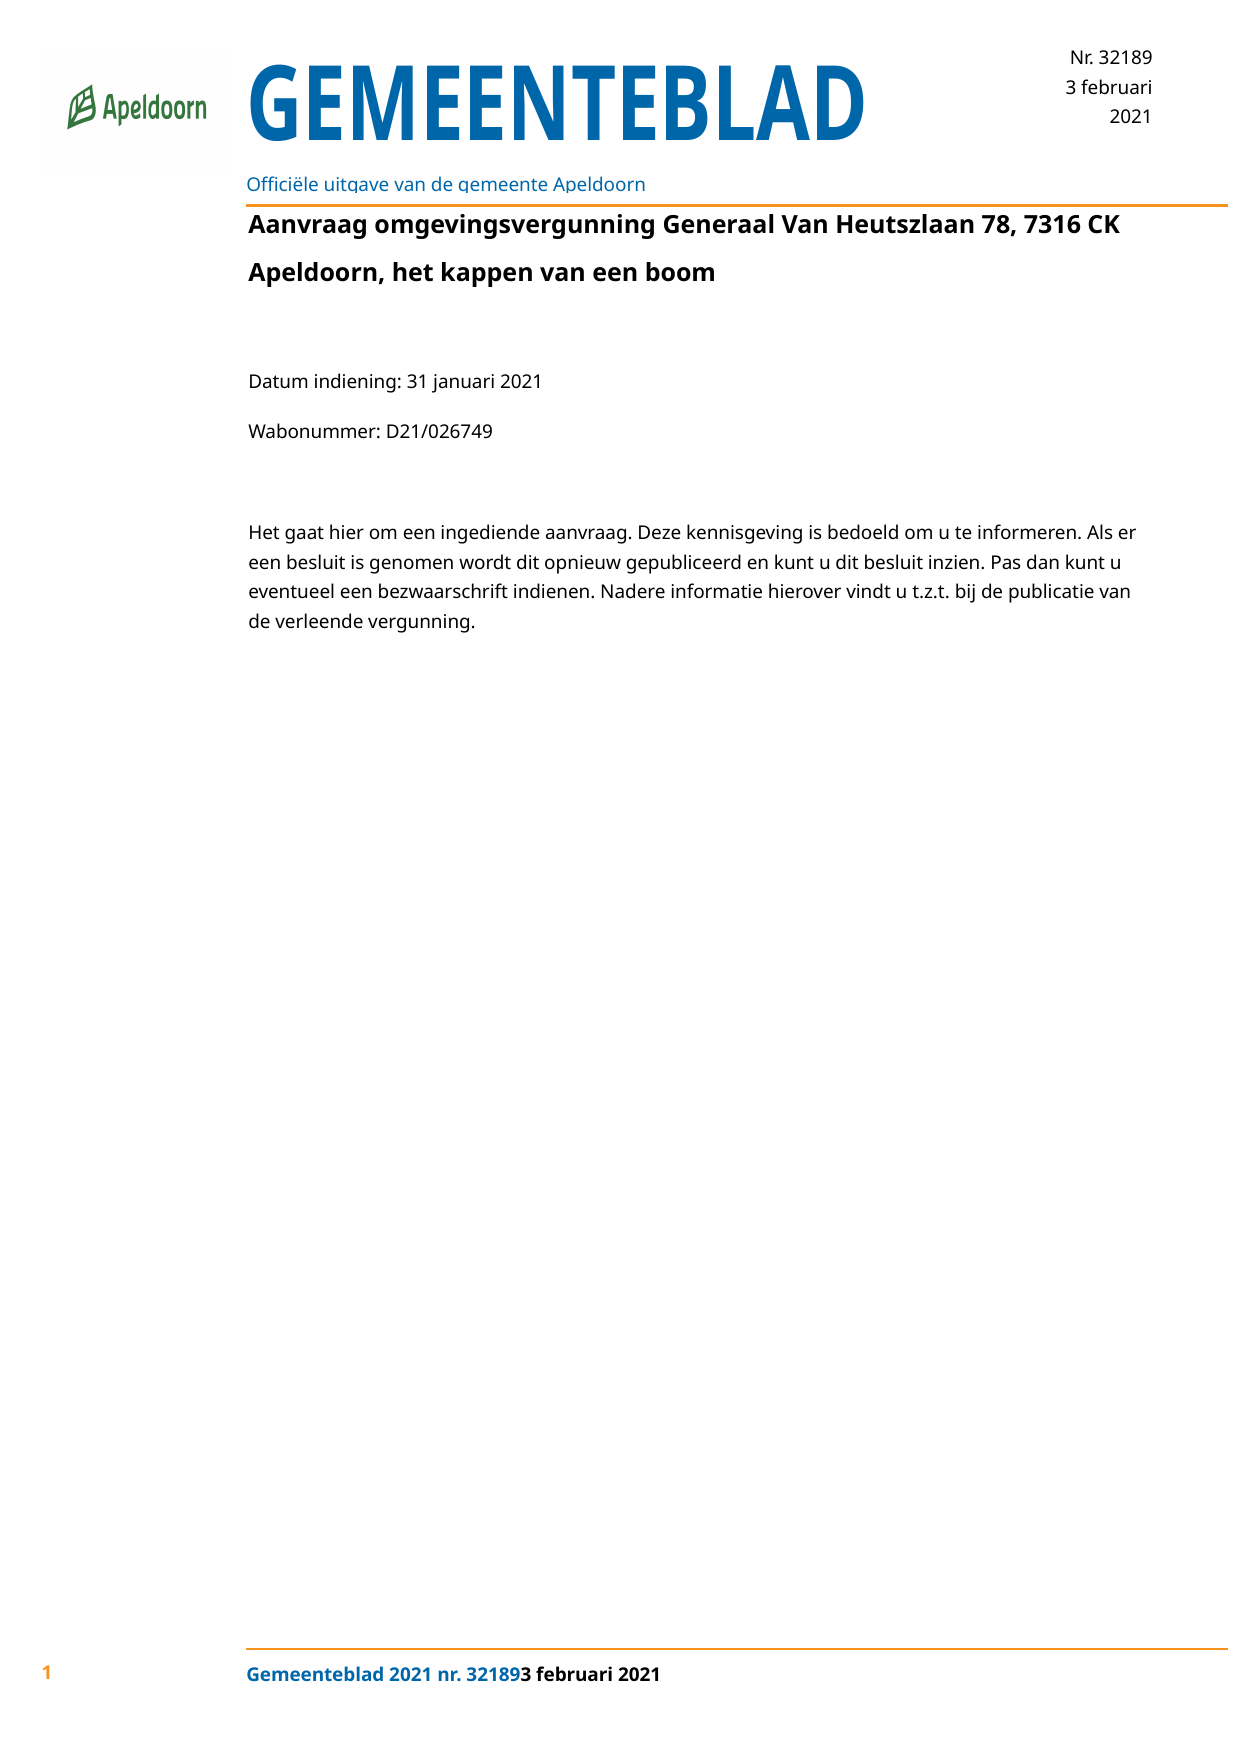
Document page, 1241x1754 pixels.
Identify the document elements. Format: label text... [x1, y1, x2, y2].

text Het gaat hier om een ingediende aanvraag. Deze kennisgeving is bedoeld om u te informeren. Als er een besluit is genomen wordt dit opnieuw gepubliceerd en kunt u dit besluit inzien. Pas dan kunt u eventueel een bezwaarschrift indienen. Nadere informatie hierover vindt u t.z.t. bij de publicatie van de verleende vergunning. [248, 519, 1152, 634]
text Datum indiening: 31 januari 2021 [248, 368, 1152, 394]
text Aanvraag omgevingsvergunning Generaal Van Heutszlaan 78, 7316 CK Apeldoorn, het kappen van een boom [248, 207, 1152, 288]
text Wabonummer: D21/026749 [248, 419, 1152, 444]
picture [41, 47, 231, 172]
